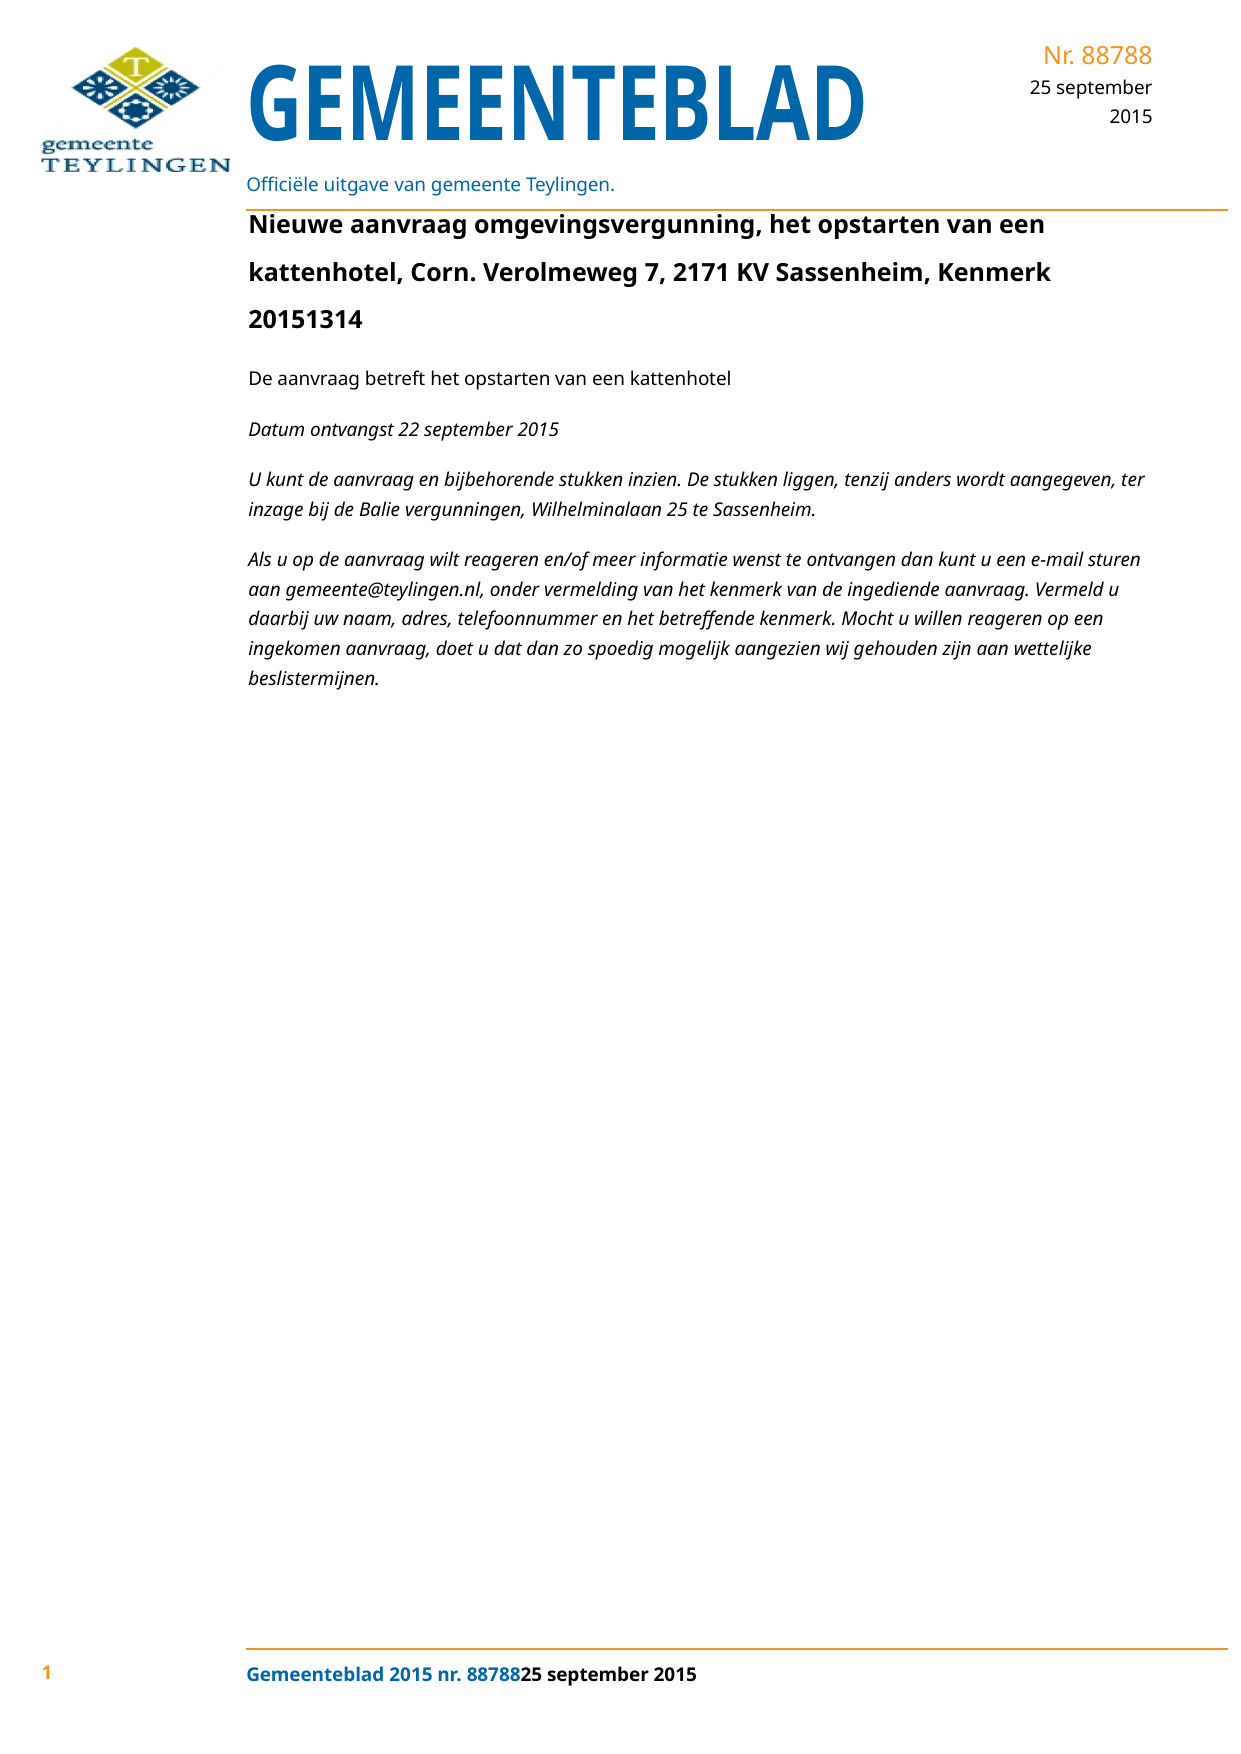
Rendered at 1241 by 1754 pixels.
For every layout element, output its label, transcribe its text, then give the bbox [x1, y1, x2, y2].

text De aanvraag betreft het opstarten van een kattenhotel [248, 366, 1152, 391]
text U kunt de aanvraag en bijbehorende stukken inzien. De stukken liggen, tenzij anders wordt aangegeven, ter inzage bij de Balie vergunningen, Wilhelminalaan 25 te Sassenheim. [248, 466, 1152, 522]
text Nieuwe aanvraag omgevingsvergunning, het opstarten van een kattenhotel, Corn. Verolmeweg 7, 2171 KV Sassenheim, Kenmerk 20151314 [248, 211, 1152, 336]
text Datum ontvangst 22 september 2015 [248, 416, 1152, 442]
text Als u op de aanvraag wilt reageren en/of meer informatie wenst te ontvangen dan kunt u een e-mail sturen aan gemeente@teylingen.nl, onder vermelding van het kenmerk van de ingediende aanvraag. Vermeld u daarbij uw naam, adres, telefoonnummer en het betreffende kenmerk. Mocht u willen reageren op een ingekomen aanvraag, doet u dat dan zo spoedig mogelijk aangezien wij gehouden zijn aan wettelijke beslistermijnen. [248, 546, 1152, 690]
picture [41, 47, 231, 172]
